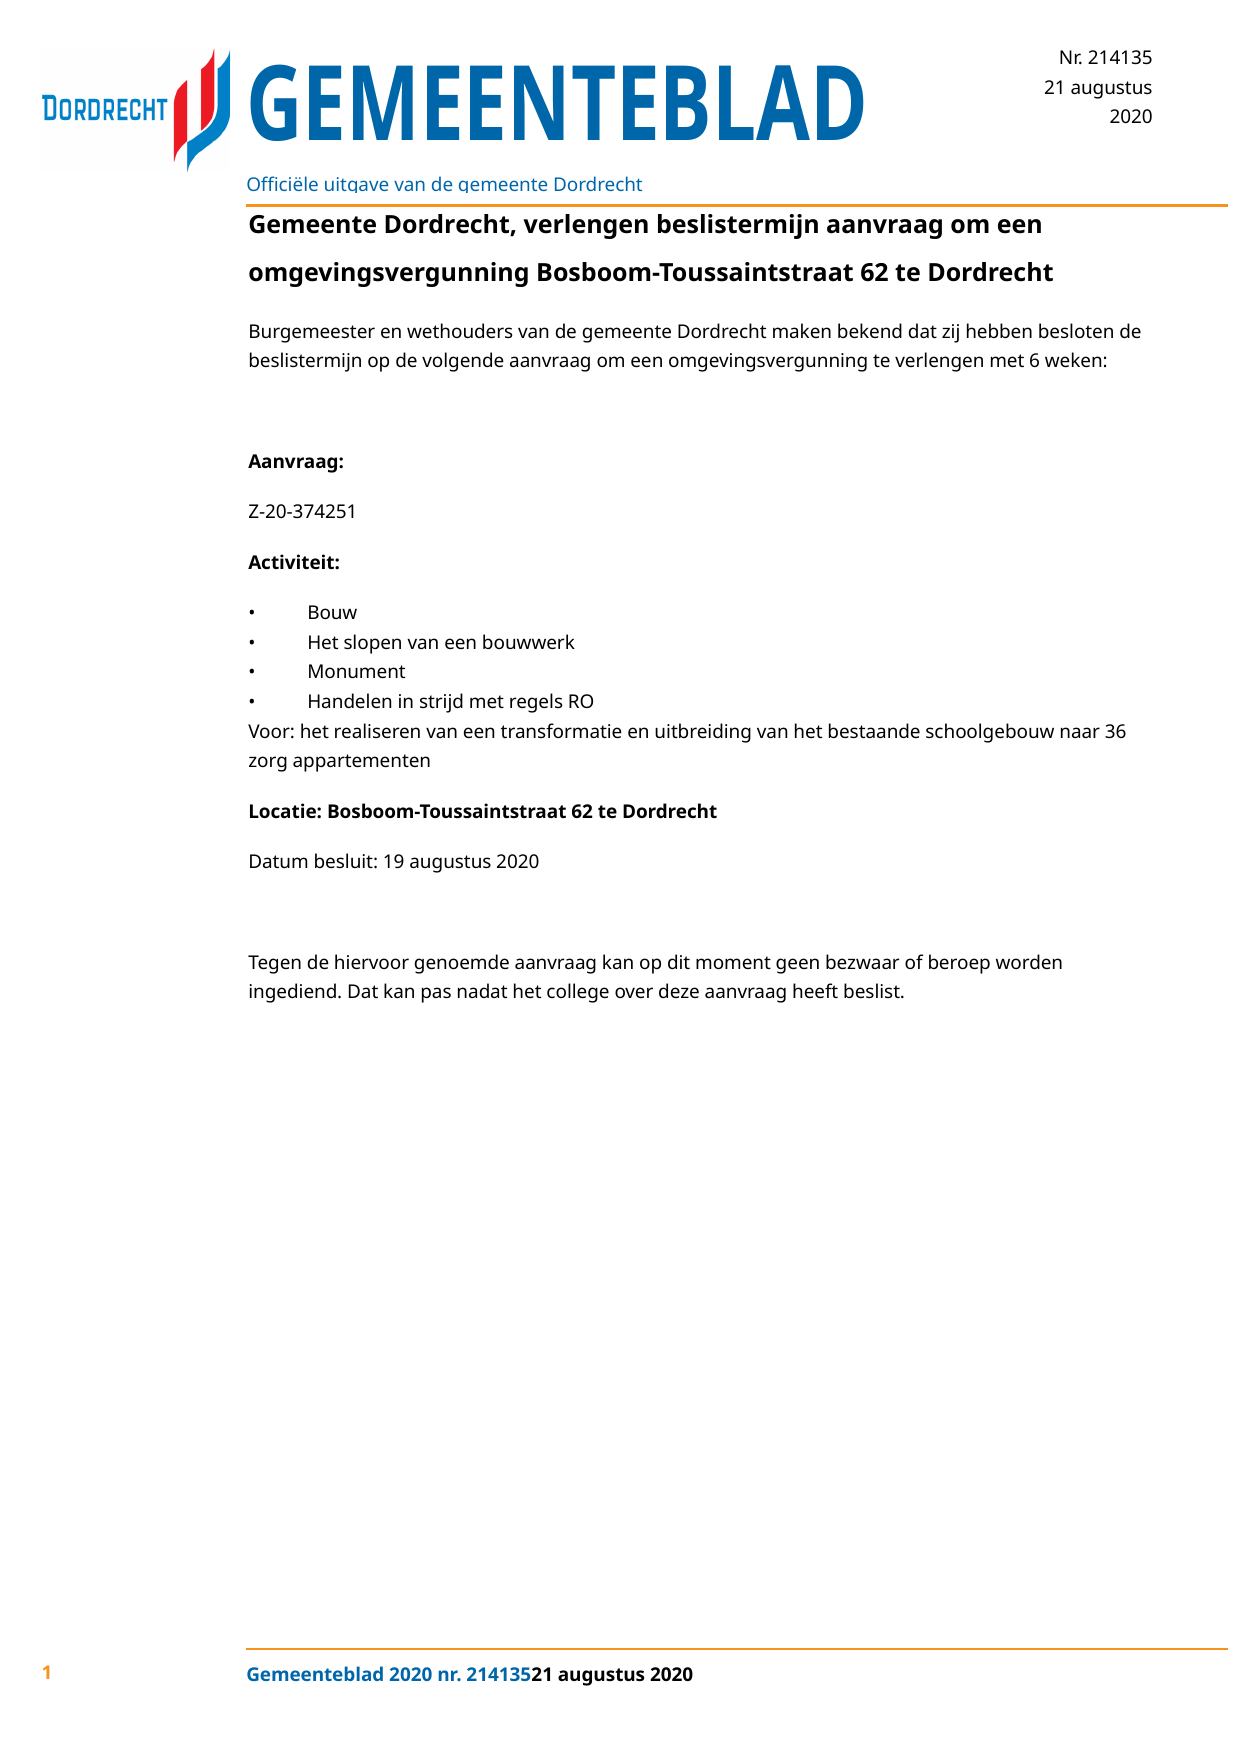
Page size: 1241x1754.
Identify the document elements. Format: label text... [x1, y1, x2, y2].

text Z-20-374251 [248, 499, 1152, 524]
list Bouw [248, 599, 1152, 625]
text Tegen de hiervoor genoemde aanvraag kan op dit moment geen bezwaar of beroep worden ingediend. Dat kan pas nadat het college over deze aanvraag heeft beslist. [248, 949, 1152, 1004]
text Aanvraag: [248, 448, 1152, 474]
text Burgemeester en wethouders van de gemeente Dordrecht maken bekend dat zij hebben besloten de beslistermijn op de volgende aanvraag om een omgevingsvergunning te verlengen met 6 weken: [248, 318, 1152, 373]
picture [41, 47, 231, 172]
text Gemeente Dordrecht, verlengen beslistermijn aanvraag om een omgevingsvergunning Bosboom-Toussaintstraat 62 te Dordrecht [248, 207, 1152, 288]
text Voor: het realiseren van een transformatie en uitbreiding van het bestaande schoolgebouw naar 36 zorg appartementen [248, 718, 1152, 773]
list Het slopen van een bouwwerk [248, 629, 1152, 655]
list Monument [248, 659, 1152, 684]
list Handelen in strijd met regels RO [248, 688, 1152, 714]
text Datum besluit: 19 augustus 2020 [248, 848, 1152, 874]
text Locatie: Bosboom-Toussaintstraat 62 te Dordrecht [248, 798, 1152, 824]
text Activiteit: [248, 549, 1152, 575]
